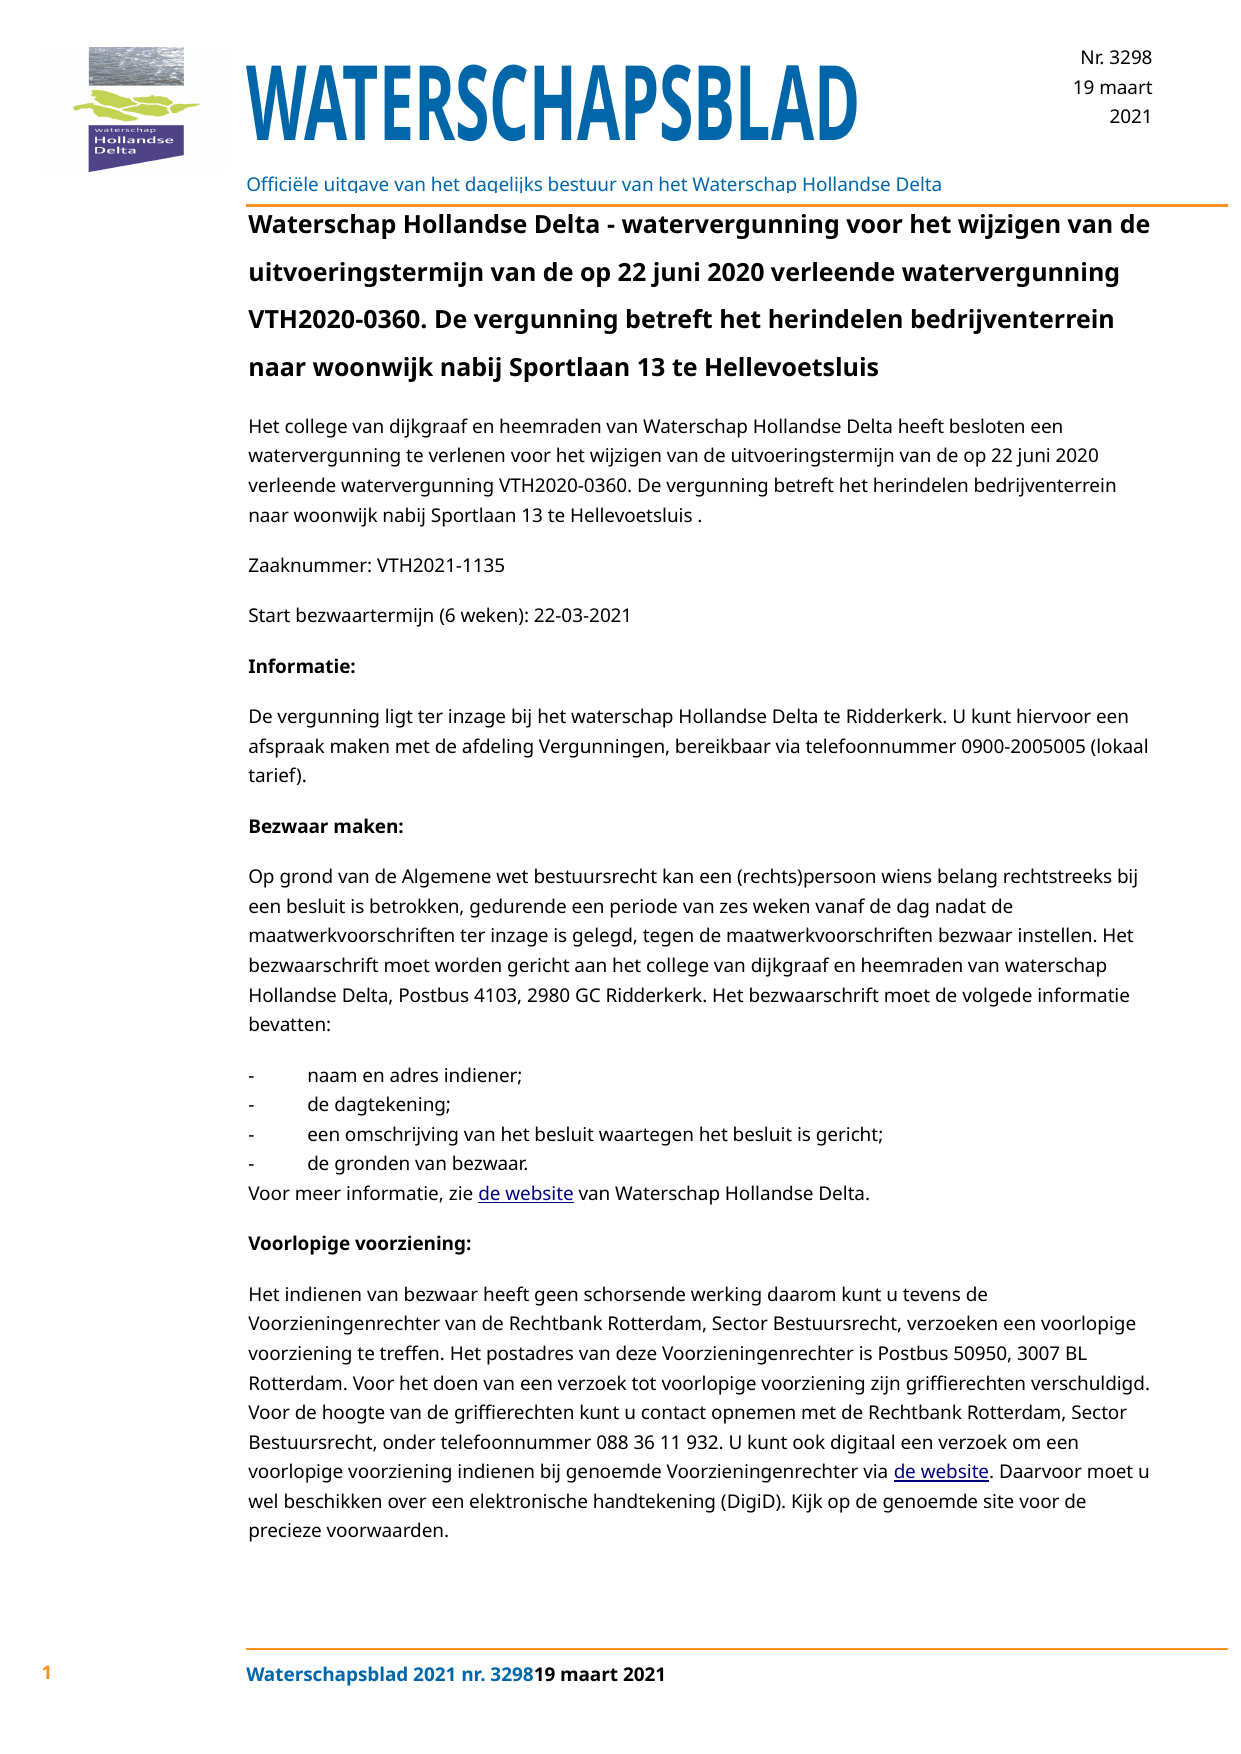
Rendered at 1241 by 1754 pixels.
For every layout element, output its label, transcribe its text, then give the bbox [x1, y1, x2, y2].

list de gronden van bezwaar. [248, 1151, 1152, 1176]
text Informatie: [248, 653, 1152, 679]
text De vergunning ligt ter inzage bij het waterschap Hollandse Delta te Ridderkerk. U kunt hiervoor een afspraak maken met de afdeling Vergunningen, bereikbaar via telefoonnummer 0900-2005005 (lokaal tarief). [248, 703, 1152, 788]
list de dagtekening; [248, 1091, 1152, 1117]
picture [41, 47, 231, 172]
text Start bezwaartermijn (6 weken): 22-03-2021 [248, 603, 1152, 628]
text Zaaknummer: VTH2021-1135 [248, 552, 1152, 578]
text Waterschap Hollandse Delta - watervergunning voor het wijzigen van de uitvoeringstermijn van de op 22 juni 2020 verleende watervergunning VTH2020-0360. De vergunning betreft het herindelen bedrijventerrein naar woonwijk nabij Sportlaan 13 te Hellevoetsluis [248, 207, 1152, 384]
text Bezwaar maken: [248, 813, 1152, 839]
text Voorlopige voorziening: [248, 1231, 1152, 1256]
list een omschrijving van het besluit waartegen het besluit is gericht; [248, 1121, 1152, 1147]
text Het college van dijkgraaf en heemraden van Waterschap Hollandse Delta heeft besloten een watervergunning te verlenen voor het wijzigen van de uitvoeringstermijn van de op 22 juni 2020 verleende watervergunning VTH2020-0360. De vergunning betreft het herindelen bedrijventerrein naar woonwijk nabij Sportlaan 13 te Hellevoetsluis . [248, 413, 1152, 528]
text Op grond van de Algemene wet bestuursrecht kan een (rechts)persoon wiens belang rechtstreeks bij een besluit is betrokken, gedurende een periode van zes weken vanaf de dag nadat de maatwerkvoorschriften ter inzage is gelegd, tegen de maatwerkvoorschriften bezwaar instellen. Het bezwaarschrift moet worden gericht aan het college van dijkgraaf en heemraden van waterschap Hollandse Delta, Postbus 4103, 2980 GC Ridderkerk. Het bezwaarschrift moet de volgede informatie bevatten: [248, 863, 1152, 1037]
text Voor meer informatie, zie de website van Waterschap Hollandse Delta. [248, 1180, 1152, 1206]
text Het indienen van bezwaar heeft geen schorsende werking daarom kunt u tevens de Voorzieningenrechter van de Rechtbank Rotterdam, Sector Bestuursrecht, verzoeken een voorlopige voorziening te treffen. Het postadres van deze Voorzieningenrechter is Postbus 50950, 3007 BL Rotterdam. Voor het doen van een verzoek tot voorlopige voorziening zijn griffierechten verschuldigd. Voor de hoogte van de griffierechten kunt u contact opnemen met de Rechtbank Rotterdam, Sector Bestuursrecht, onder telefoonnummer 088 36 11 932. U kunt ook digitaal een verzoek om een voorlopige voorziening indienen bij genoemde Voorzieningenrechter via de website. Daarvoor moet u wel beschikken over een elektronische handtekening (DigiD). Kijk op de genoemde site voor de precieze voorwaarden. [248, 1281, 1152, 1543]
list naam en adres indiener; [248, 1062, 1152, 1088]
